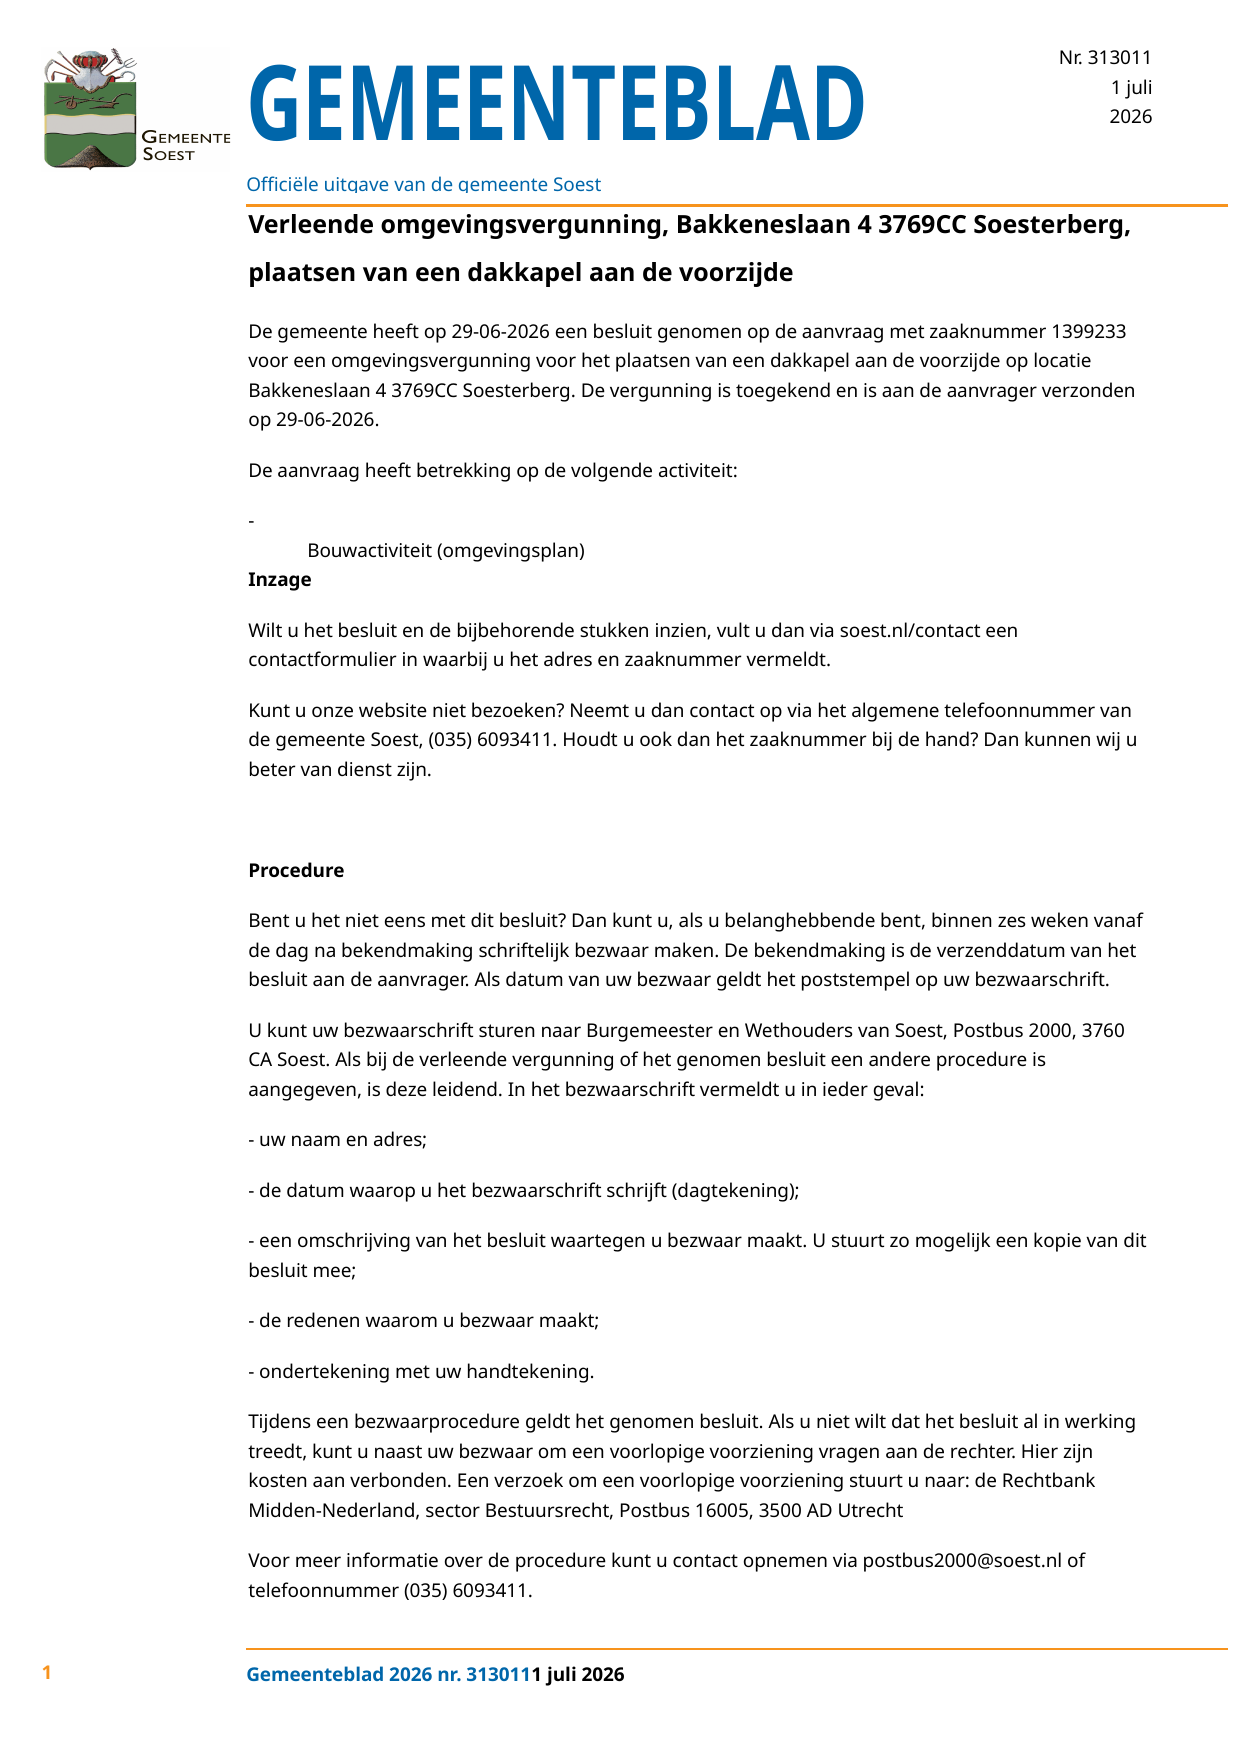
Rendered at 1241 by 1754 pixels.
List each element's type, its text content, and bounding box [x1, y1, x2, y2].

text Voor meer informatie over de procedure kunt u contact opnemen via postbus2000@soest.nl of telefoonnummer (035) 6093411. [248, 1547, 1152, 1603]
text Verleende omgevingsvergunning, Bakkeneslaan 4 3769CC Soesterberg, plaatsen van een dakkapel aan de voorzijde [248, 207, 1152, 288]
text Tijdens een bezwaarprocedure geldt het genomen besluit. Als u niet wilt dat het besluit al in werking treedt, kunt u naast uw bezwaar om een voorlopige voorziening vragen aan de rechter. Hier zijn kosten aan verbonden. Een verzoek om een voorlopige voorziening stuurt u naar: de Rechtbank Midden-Nederland, sector Bestuursrecht, Postbus 16005, 3500 AD Utrecht [248, 1408, 1152, 1523]
list Bouwactiviteit (omgevingsplan) [248, 537, 1152, 563]
text Procedure [248, 857, 1152, 883]
text De aanvraag heeft betrekking op de volgende activiteit: [248, 457, 1152, 483]
text De gemeente heeft op 29-06-2026 een besluit genomen op de aanvraag met zaaknummer 1399233 voor een omgevingsvergunning voor het plaatsen van een dakkapel aan de voorzijde op locatie Bakkeneslaan 4 3769CC Soesterberg. De vergunning is toegekend en is aan de aanvrager verzonden op 29-06-2026. [248, 318, 1152, 432]
text - ondertekening met uw handtekening. [248, 1358, 1152, 1384]
text U kunt uw bezwaarschrift sturen naar Burgemeester en Wethouders van Soest, Postbus 2000, 3760 CA Soest. Als bij de verleende vergunning of het genomen besluit een andere procedure is aangegeven, is deze leidend. In het bezwaarschrift vermeldt u in ieder geval: [248, 1017, 1152, 1102]
text - de redenen waarom u bezwaar maakt; [248, 1307, 1152, 1333]
text Bent u het niet eens met dit besluit? Dan kunt u, als u belanghebbende bent, binnen zes weken vanaf de dag na bekendmaking schriftelijk bezwaar maken. De bekendmaking is de verzenddatum van het besluit aan de aanvrager. Als datum van uw bezwaar geldt het poststempel op uw bezwaarschrift. [248, 907, 1152, 992]
text Kunt u onze website niet bezoeken? Neemt u dan contact op via het algemene telefoonnummer van de gemeente Soest, (035) 6093411. Houdt u ook dan het zaaknummer bij de hand? Dan kunnen wij u beter van dienst zijn. [248, 697, 1152, 782]
text - een omschrijving van het besluit waartegen u bezwaar maakt. U stuurt zo mogelijk een kopie van dit besluit mee; [248, 1227, 1152, 1283]
text Inzage [248, 567, 1152, 592]
text - uw naam en adres; [248, 1127, 1152, 1152]
picture [41, 47, 231, 172]
text Wilt u het besluit en de bijbehorende stukken inzien, vult u dan via soest.nl/contact een contactformulier in waarbij u het adres en zaaknummer vermeldt. [248, 617, 1152, 672]
text - de datum waarop u het bezwaarschrift schrijft (dagtekening); [248, 1177, 1152, 1203]
